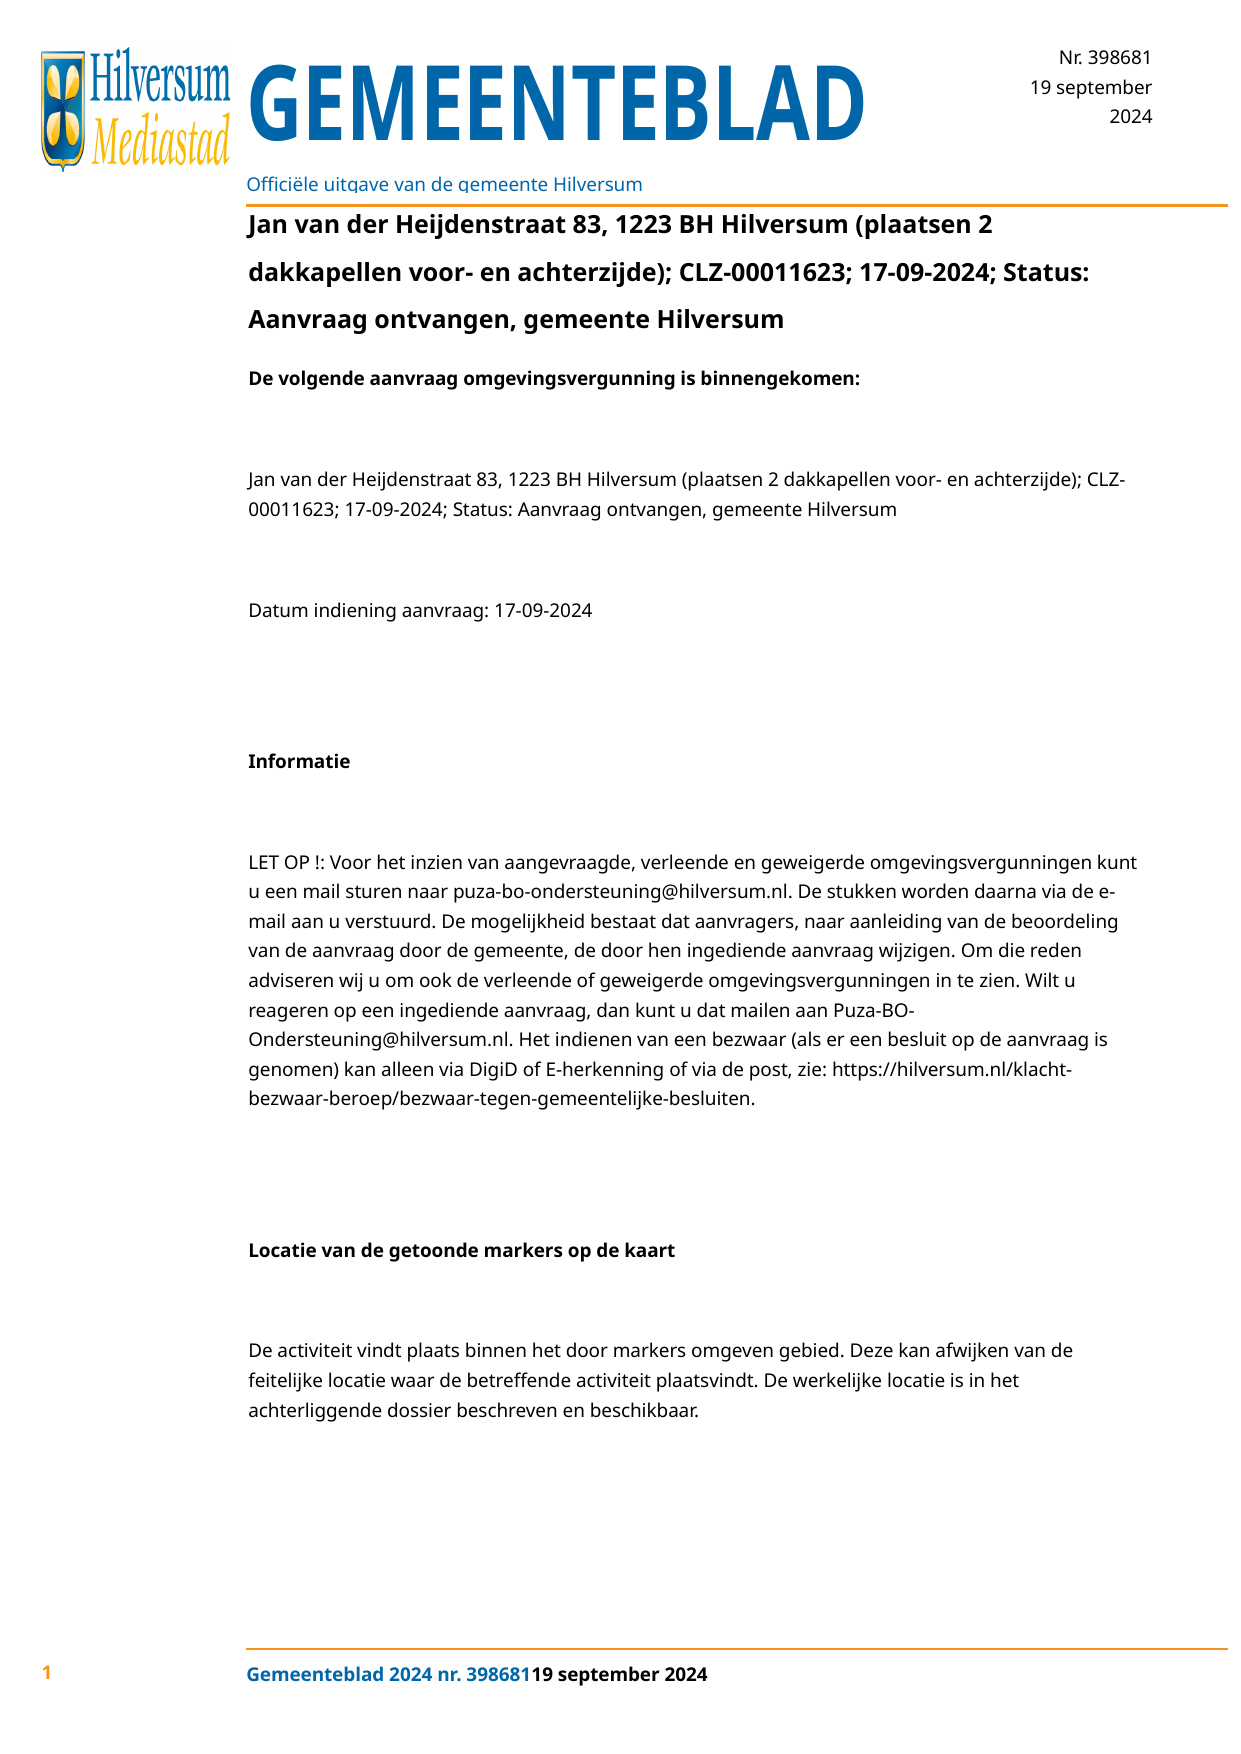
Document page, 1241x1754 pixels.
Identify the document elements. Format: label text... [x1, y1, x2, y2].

text Jan van der Heijdenstraat 83, 1223 BH Hilversum (plaatsen 2 dakkapellen voor- en achterzijde); CLZ-00011623; 17-09-2024; Status: Aanvraag ontvangen, gemeente Hilversum [248, 466, 1152, 522]
text Informatie [248, 748, 1152, 774]
text De activiteit vindt plaats binnen het door markers omgeven gebied. Deze kan afwijken van de feitelijke locatie waar de betreffende activiteit plaatsvindt. De werkelijke locatie is in het achterliggende dossier beschreven en beschikbaar. [248, 1338, 1152, 1422]
text Jan van der Heijdenstraat 83, 1223 BH Hilversum (plaatsen 2 dakkapellen voor- en achterzijde); CLZ-00011623; 17-09-2024; Status: Aanvraag ontvangen, gemeente Hilversum [248, 207, 1152, 336]
text Datum indiening aanvraag: 17-09-2024 [248, 597, 1152, 622]
text Locatie van de getoonde markers op de kaart [248, 1237, 1152, 1262]
text De volgende aanvraag omgevingsvergunning is binnengekomen: [248, 366, 1152, 391]
picture [41, 47, 231, 172]
text LET OP !: Voor het inzien van aangevraagde, verleende en geweigerde omgevingsvergunningen kunt u een mail sturen naar puza-bo-ondersteuning@hilversum.nl. De stukken worden daarna via de e-mail aan u verstuurd. De mogelijkheid bestaat dat aanvragers, naar aanleiding van de beoordeling van de aanvraag door de gemeente, de door hen ingediende aanvraag wijzigen. Om die reden adviseren wij u om ook de verleende of geweigerde omgevingsvergunningen in te zien. Wilt u reageren op een ingediende aanvraag, dan kunt u dat mailen aan Puza-BO-Ondersteuning@hilversum.nl. Het indienen van een bezwaar (als er een besluit op de aanvraag is genomen) kan alleen via DigiD of E-herkenning of via de post, zie: https://hilversum.nl/klacht-bezwaar-beroep/bezwaar-tegen-gemeentelijke-besluiten. [248, 849, 1152, 1111]
